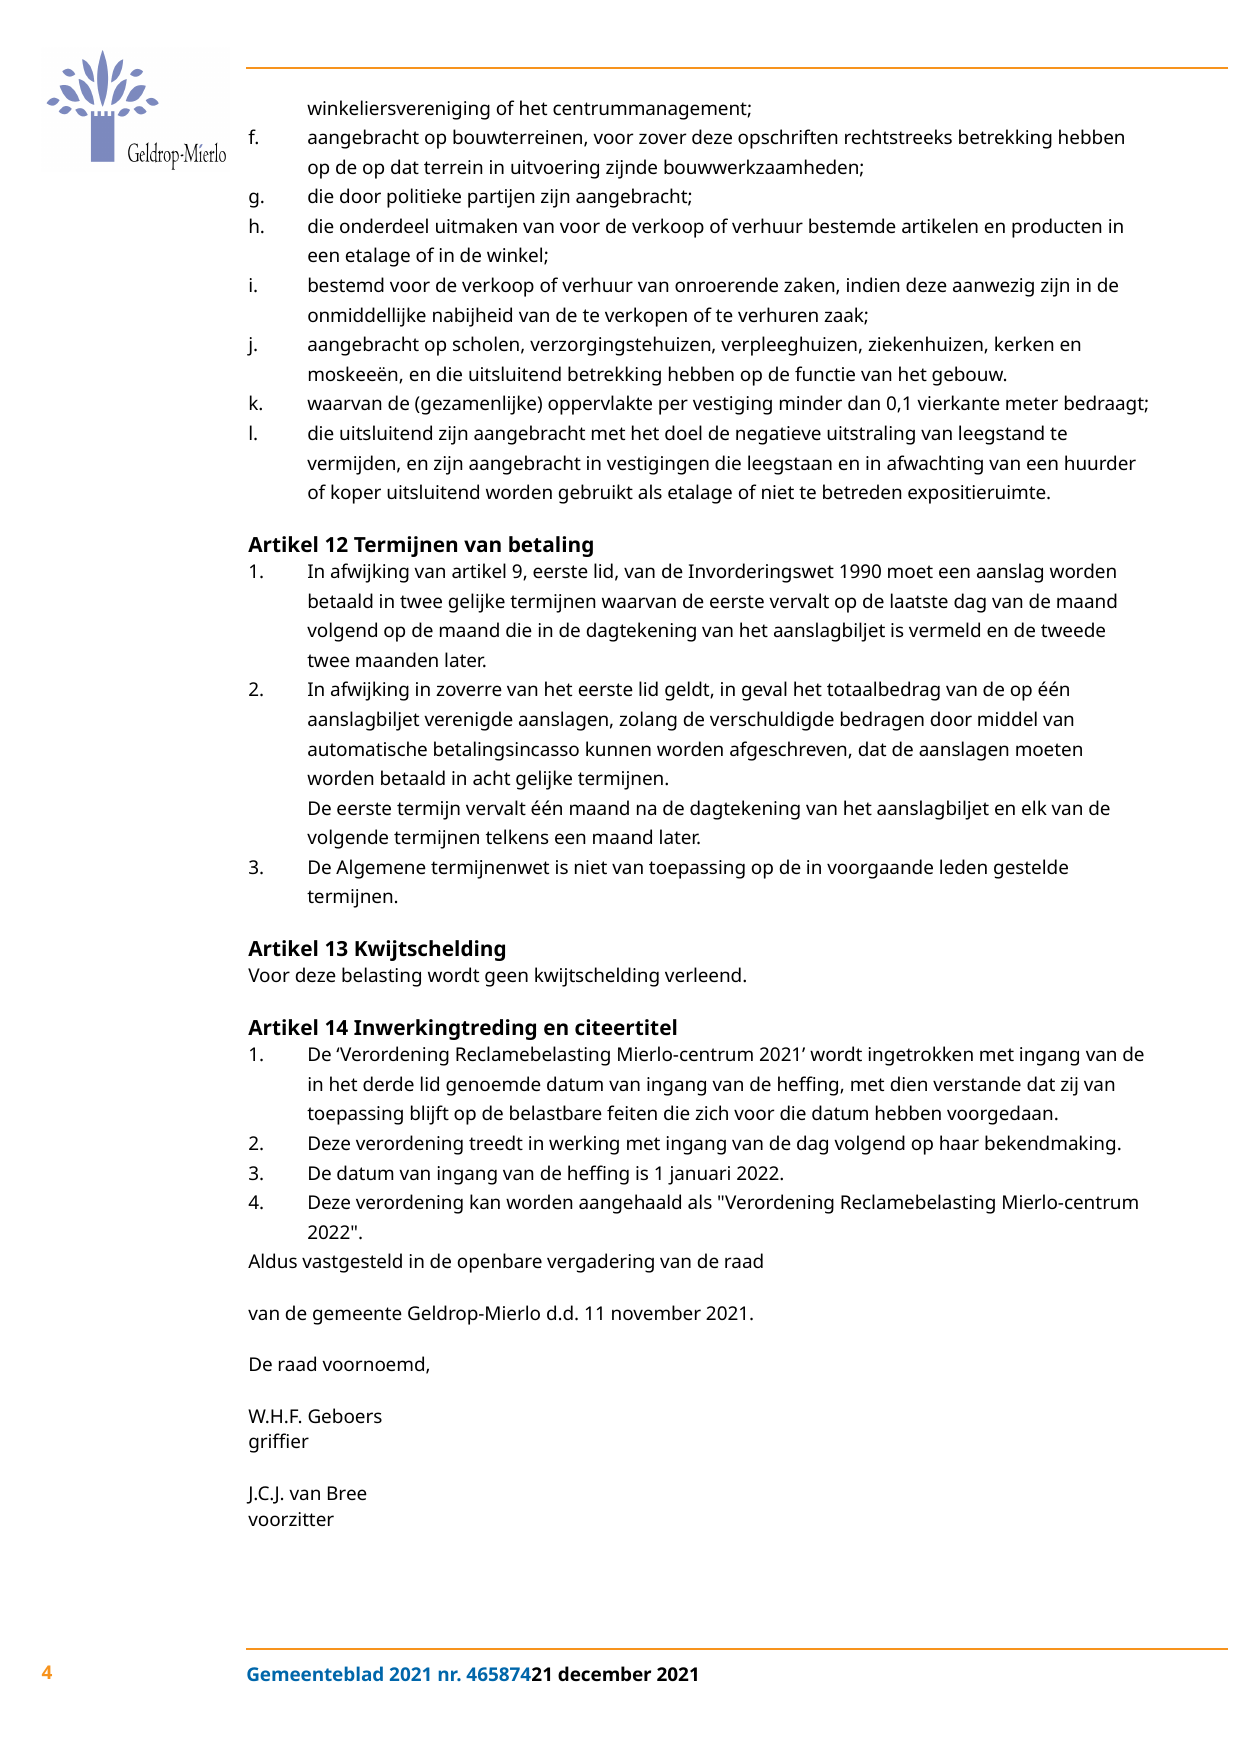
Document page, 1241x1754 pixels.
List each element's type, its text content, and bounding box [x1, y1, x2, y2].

list waarvan de (gezamenlijke) oppervlakte per vestiging minder dan 0,1 vierkante meter bedraagt; [248, 391, 1152, 416]
text J.C.J. van Bree [248, 1480, 1152, 1506]
list winkeliersvereniging of het centrummanagement; [248, 95, 1152, 121]
text Voor deze belasting wordt geen kwijtschelding verleend. [248, 962, 1152, 988]
list aangebracht op scholen, verzorgingstehuizen, verpleeghuizen, ziekenhuizen, kerken en moskeeën, en die uitsluitend betrekking hebben op de functie van het gebouw. [248, 331, 1152, 387]
list die door politieke partijen zijn aangebracht; [248, 183, 1152, 209]
list In afwijking in zoverre van het eerste lid geldt, in geval het totaalbedrag van de op één aanslagbiljet verenigde aanslagen, zolang de verschuldigde bedragen door middel van automatische betalingsincasso kunnen worden afgeschreven, dat de aanslagen moeten worden betaald in acht gelijke termijnen. [248, 677, 1152, 791]
picture [41, 47, 231, 172]
text Aldus vastgesteld in de openbare vergadering van de raad [248, 1248, 1152, 1274]
list Deze verordening kan worden aangehaald als "Verordening Reclamebelasting Mierlo-centrum 2022". [248, 1189, 1152, 1244]
text W.H.F. Geboers [248, 1403, 1152, 1428]
list De datum van ingang van de heffing is 1 januari 2022. [248, 1160, 1152, 1185]
text Artikel 14 Inwerkingtreding en citeertitel [248, 1013, 1152, 1041]
text De raad voornoemd, [248, 1351, 1152, 1377]
list aangebracht op bouwterreinen, voor zover deze opschriften rechtstreeks betrekking hebben op de op dat terrein in uitvoering zijnde bouwwerkzaamheden; [248, 124, 1152, 180]
list bestemd voor de verkoop of verhuur van onroerende zaken, indien deze aanwezig zijn in de onmiddellijke nabijheid van de te verkopen of te verhuren zaak; [248, 272, 1152, 328]
text Artikel 13 Kwijtschelding [248, 934, 1152, 962]
list In afwijking van artikel 9, eerste lid, van de Invorderingswet 1990 moet een aanslag worden betaald in twee gelijke termijnen waarvan de eerste vervalt op de laatste dag van de maand volgend op de maand die in de dagtekening van het aanslagbiljet is vermeld en de tweede twee maanden later. [248, 558, 1152, 673]
list De Algemene termijnenwet is niet van toepassing op de in voorgaande leden gestelde termijnen. [248, 854, 1152, 909]
text griffier [248, 1428, 1152, 1454]
list De eerste termijn vervalt één maand na de dagtekening van het aanslagbiljet en elk van de volgende termijnen telkens een maand later. [248, 795, 1152, 850]
text van de gemeente Geldrop-Mierlo d.d. 11 november 2021. [248, 1300, 1152, 1326]
list die uitsluitend zijn aangebracht met het doel de negatieve uitstraling van leegstand te vermijden, en zijn aangebracht in vestigingen die leegstaan en in afwachting van een huurder of koper uitsluitend worden gebruikt als etalage of niet te betreden expositieruimte. [248, 420, 1152, 505]
text Artikel 12 Termijnen van betaling [248, 530, 1152, 558]
list De ‘Verordening Reclamebelasting Mierlo-centrum 2021’ wordt ingetrokken met ingang van de in het derde lid genoemde datum van ingang van de heffing, met dien verstande dat zij van toepassing blijft op de belastbare feiten die zich voor die datum hebben voorgedaan. [248, 1041, 1152, 1126]
list die onderdeel uitmaken van voor de verkoop of verhuur bestemde artikelen en producten in een etalage of in de winkel; [248, 213, 1152, 268]
text voorzitter [248, 1506, 1152, 1531]
list Deze verordening treedt in werking met ingang van de dag volgend op haar bekendmaking. [248, 1130, 1152, 1156]
